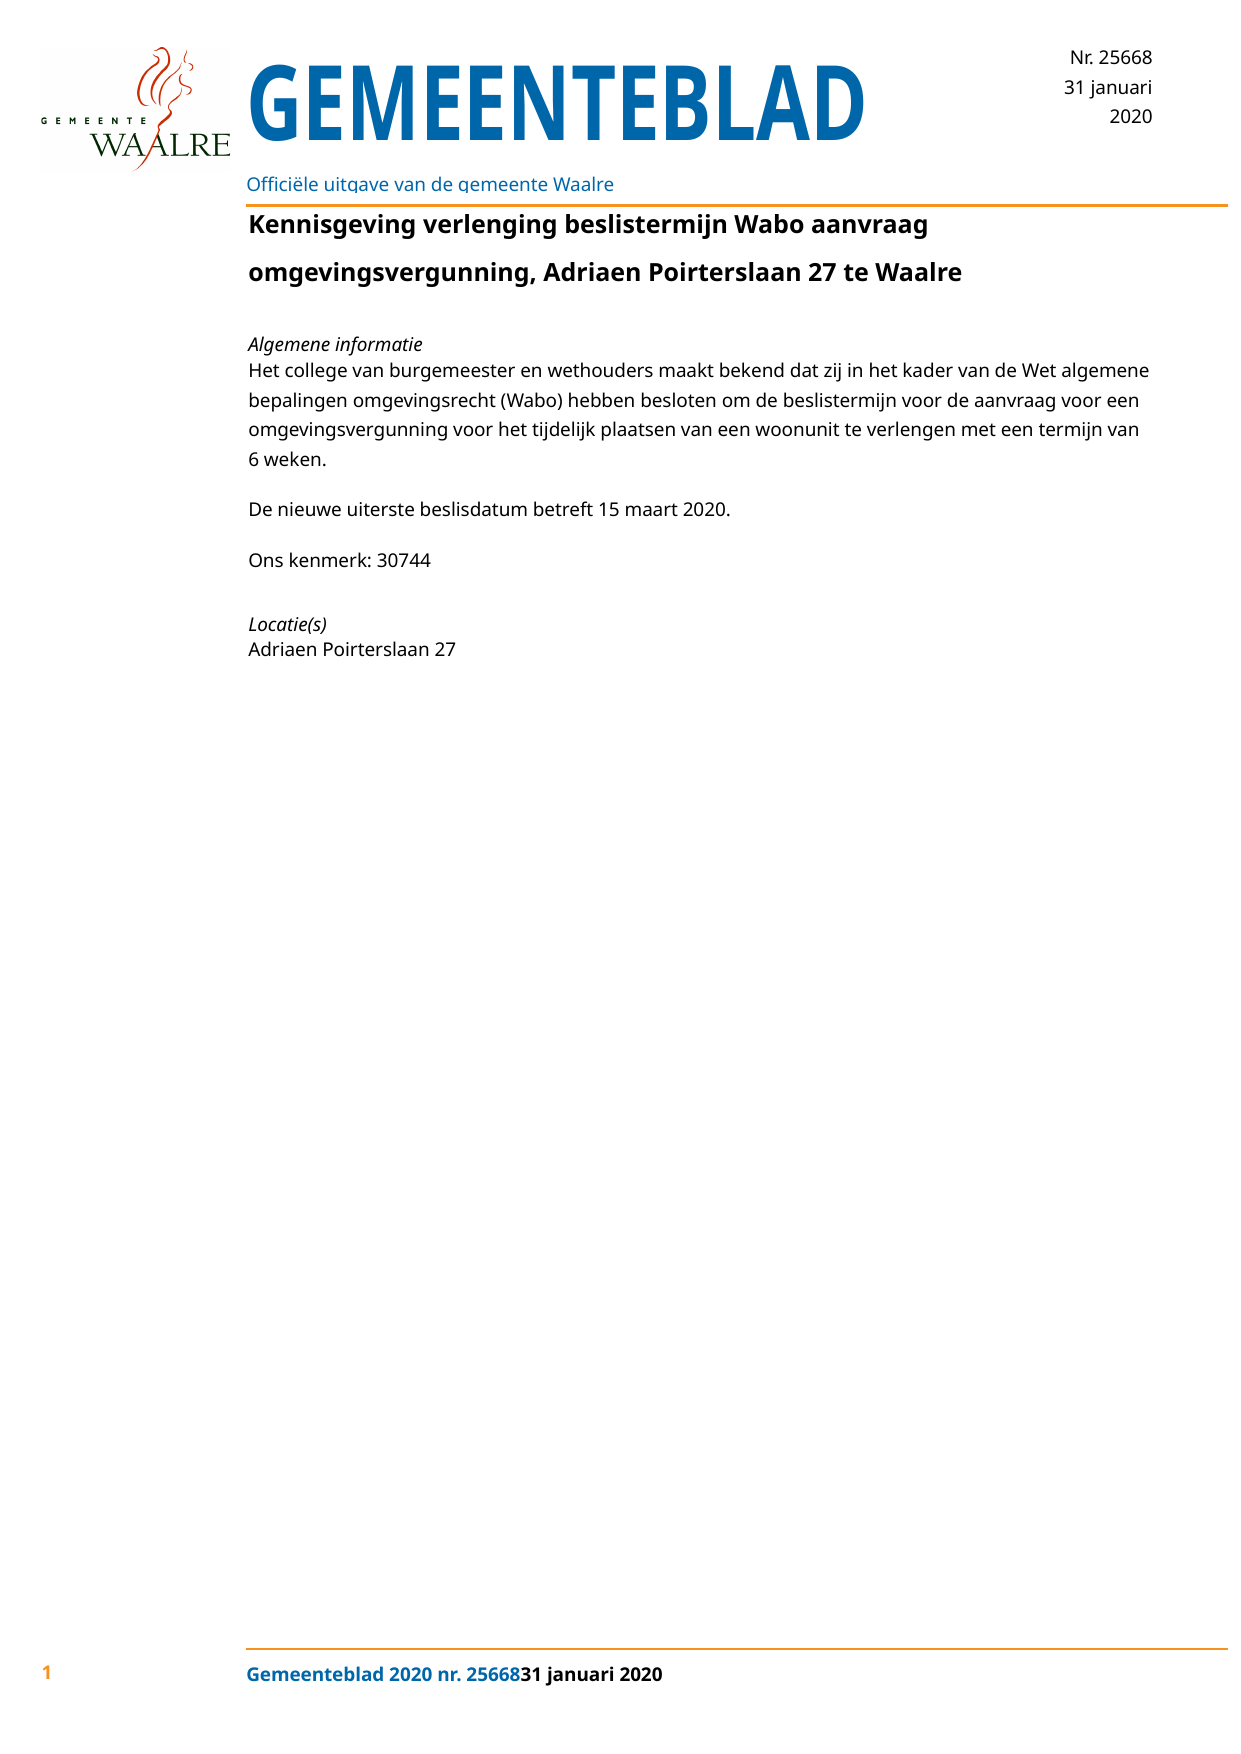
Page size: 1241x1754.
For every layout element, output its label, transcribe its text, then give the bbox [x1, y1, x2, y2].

picture [41, 47, 231, 172]
text Locatie(s) [248, 611, 1152, 636]
text De nieuwe uiterste beslisdatum betreft 15 maart 2020. [248, 496, 1152, 522]
text Ons kenmerk: 30744 [248, 547, 1152, 572]
text Adriaen Poirterslaan 27 [248, 636, 1152, 662]
text Kennisgeving verlenging beslistermijn Wabo aanvraag omgevingsvergunning, Adriaen Poirterslaan 27 te Waalre [248, 207, 1152, 288]
text Algemene informatie [248, 331, 1152, 357]
text Het college van burgemeester en wethouders maakt bekend dat zij in het kader van de Wet algemene bepalingen omgevingsrecht (Wabo) hebben besloten om de beslistermijn voor de aanvraag voor een omgevingsvergunning voor het tijdelijk plaatsen van een woonunit te verlengen met een termijn van 6 weken. [248, 357, 1152, 472]
